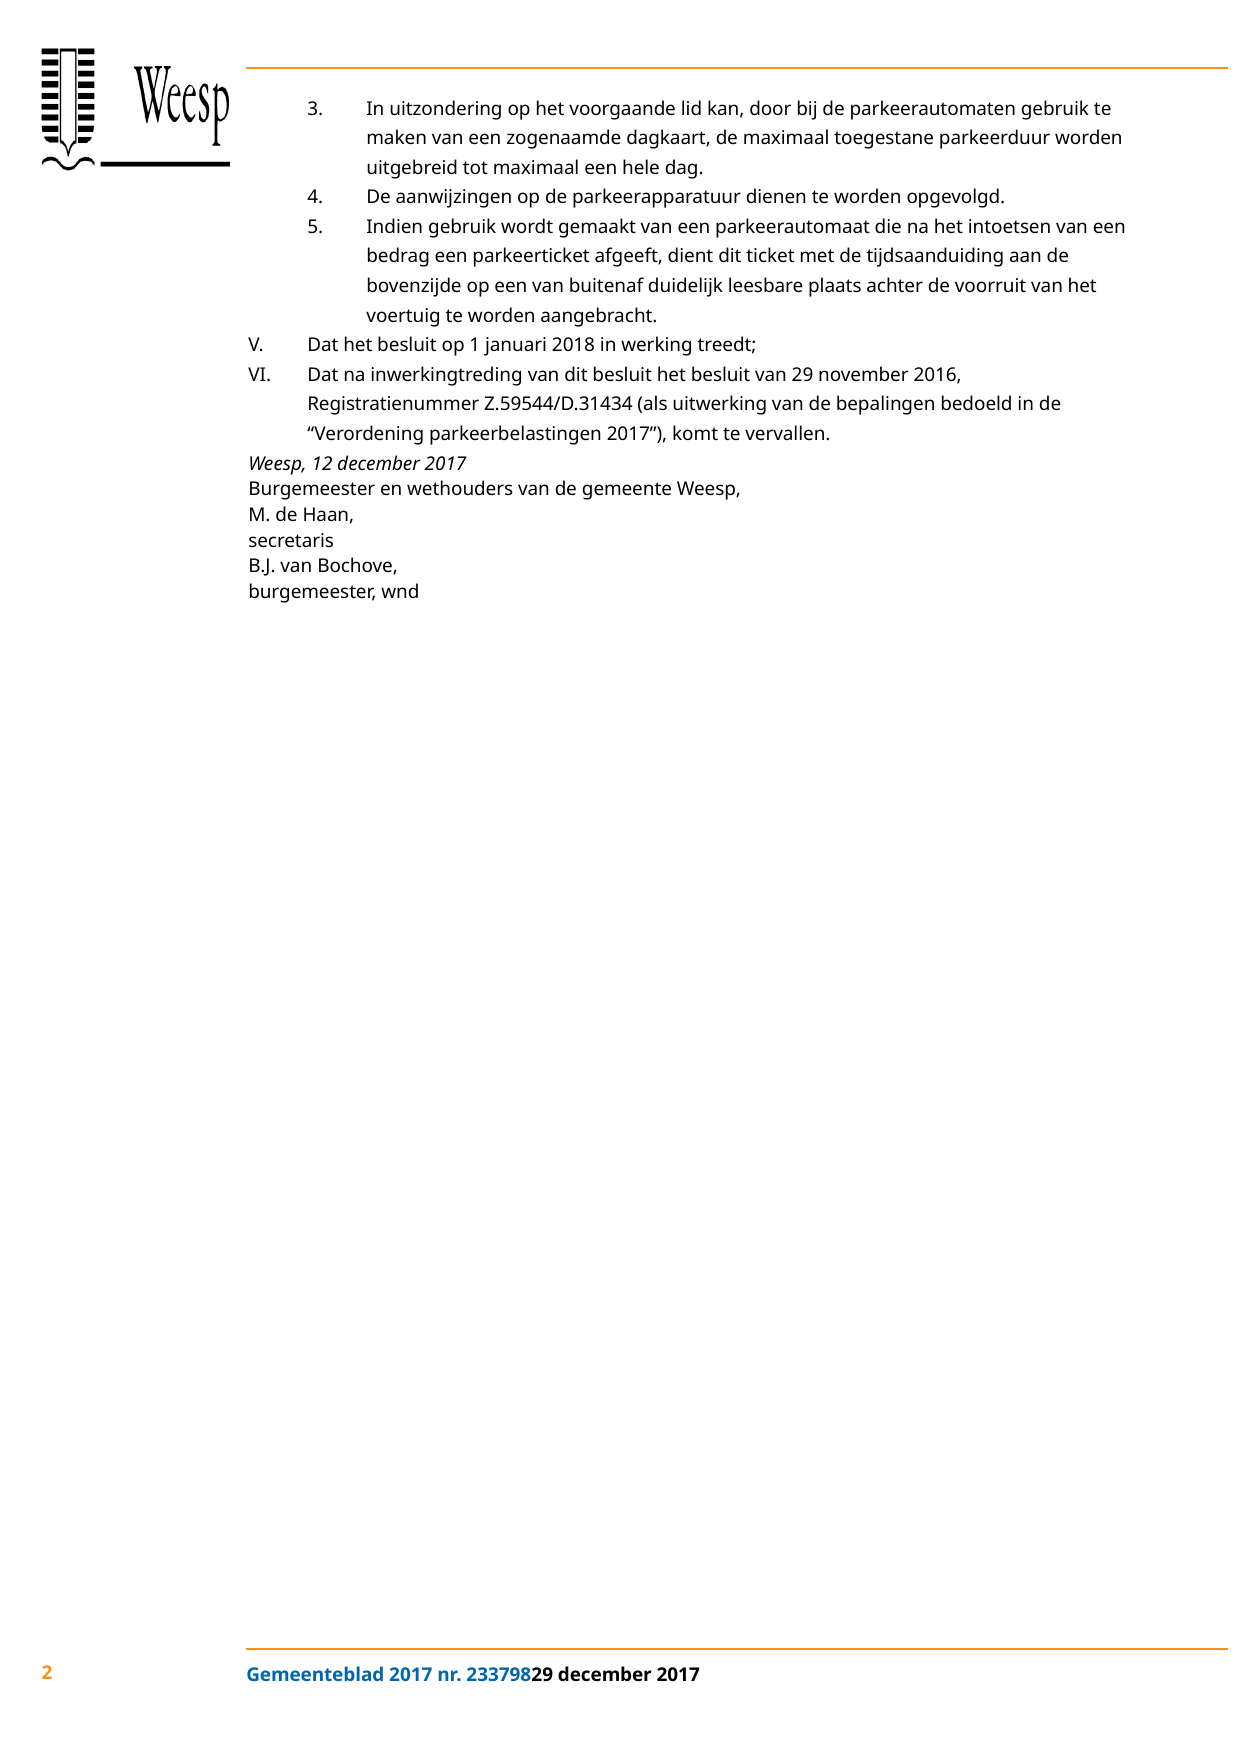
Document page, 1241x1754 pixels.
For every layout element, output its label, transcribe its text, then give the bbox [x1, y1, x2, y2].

picture [41, 47, 231, 172]
list De aanwijzingen op de parkeerapparatuur dienen te worden opgevolgd. [307, 183, 1152, 209]
text burgemeester, wnd [248, 578, 1152, 604]
text Burgemeester en wethouders van de gemeente Weesp, [248, 476, 1152, 501]
list Registratienummer Z.59544/D.31434 (als uitwerking van de bepalingen bedoeld in de “Verordening parkeerbelastingen 2017”), komt te vervallen. [248, 391, 1152, 446]
text secretaris [248, 527, 1152, 553]
list Dat na inwerkingtreding van dit besluit het besluit van 29 november 2016, [248, 361, 1152, 387]
list Dat het besluit op 1 januari 2018 in werking treedt; [248, 331, 1152, 357]
text Weesp, 12 december 2017 [248, 450, 1152, 476]
text M. de Haan, [248, 501, 1152, 527]
list In uitzondering op het voorgaande lid kan, door bij de parkeerautomaten gebruik te maken van een zogenaamde dagkaart, de maximaal toegestane parkeerduur worden uitgebreid tot maximaal een hele dag. [307, 95, 1152, 180]
text B.J. van Bochove, [248, 553, 1152, 578]
list Indien gebruik wordt gemaakt van een parkeerautomaat die na het intoetsen van een bedrag een parkeerticket afgeeft, dient dit ticket met de tijdsaanduiding aan de bovenzijde op een van buitenaf duidelijk leesbare plaats achter de voorruit van het voertuig te worden aangebracht. [307, 213, 1152, 328]
